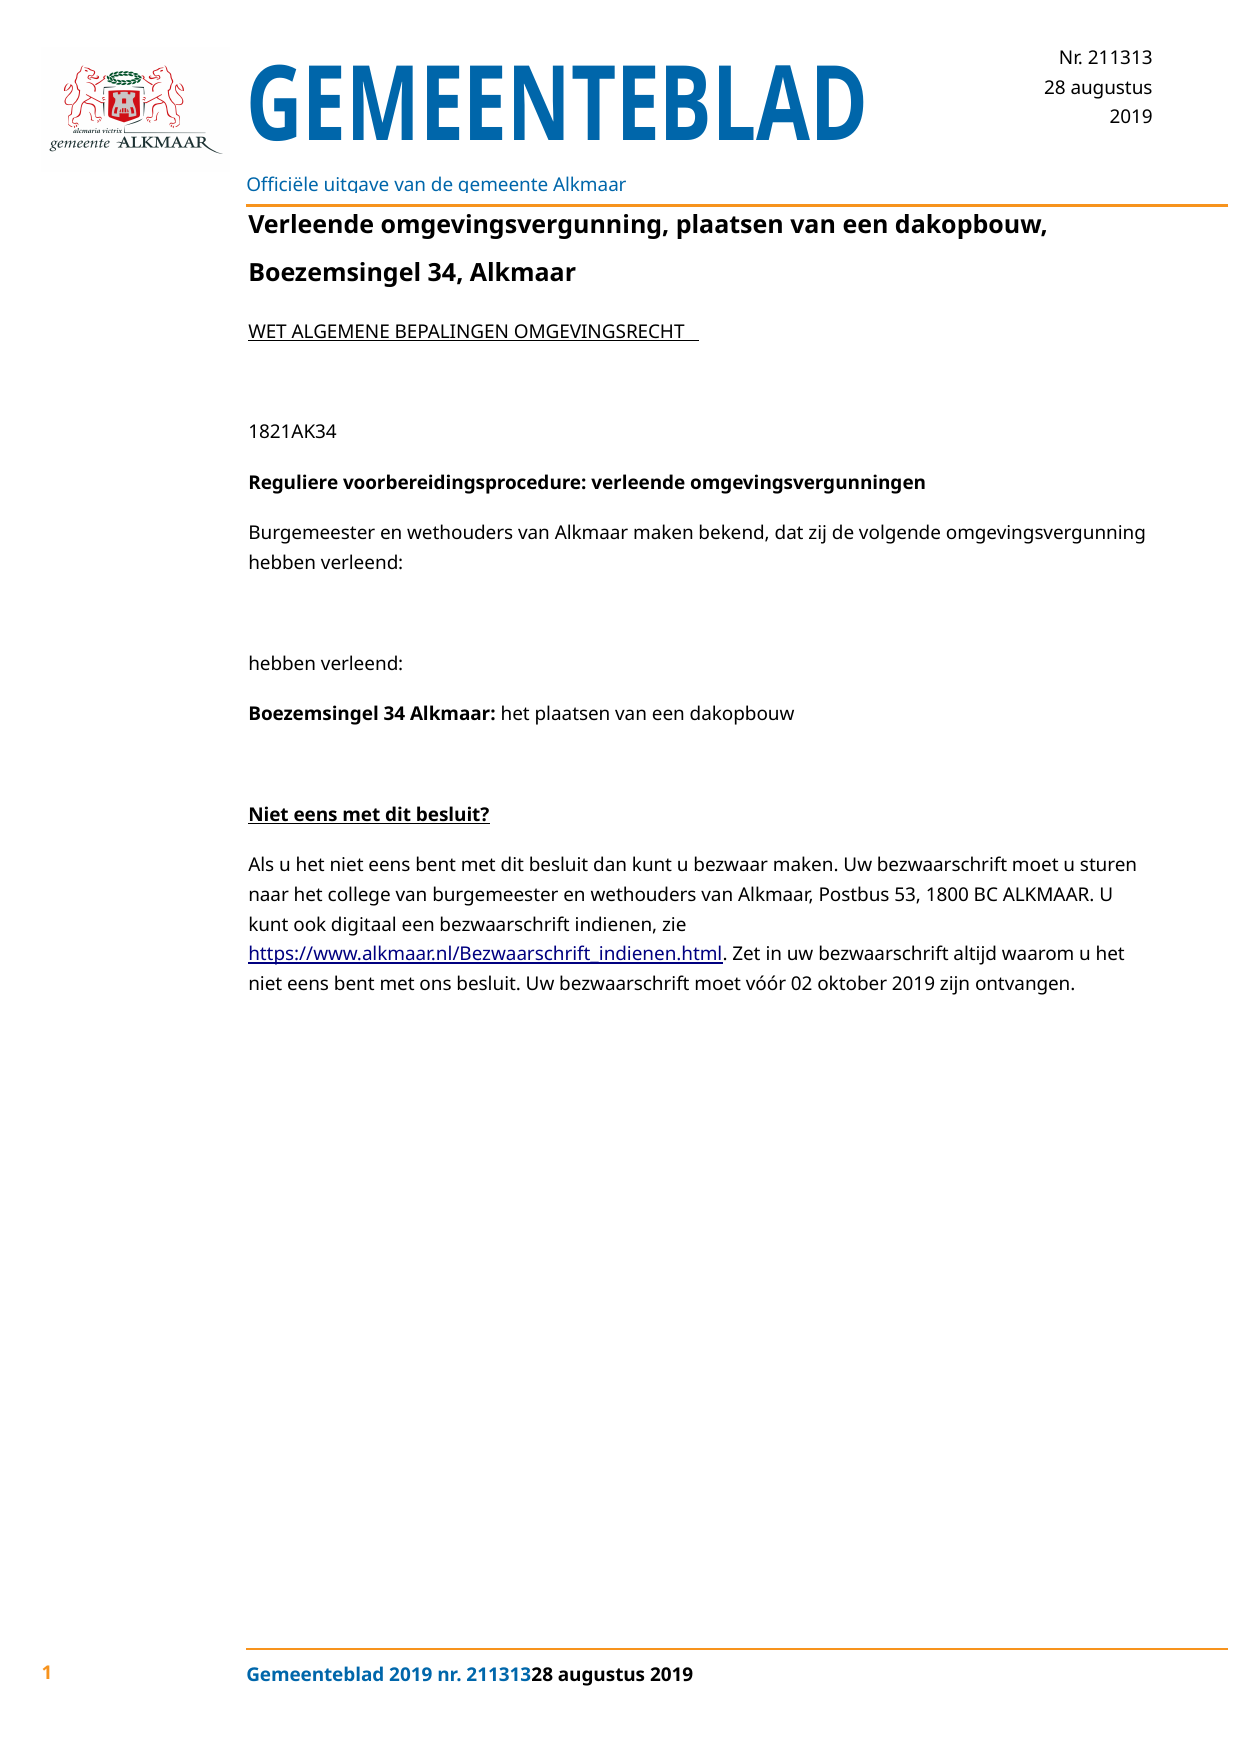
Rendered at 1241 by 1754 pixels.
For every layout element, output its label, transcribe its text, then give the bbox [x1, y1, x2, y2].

text 1821AK34 [248, 419, 1152, 444]
text Burgemeester en wethouders van Alkmaar maken bekend, dat zij de volgende omgevingsvergunning hebben verleend: [248, 519, 1152, 575]
text Verleende omgevingsvergunning, plaatsen van een dakopbouw, Boezemsingel 34, Alkmaar [248, 207, 1152, 288]
text Niet eens met dit besluit? [248, 801, 1152, 827]
text hebben verleend: [248, 650, 1152, 676]
picture [41, 47, 231, 172]
text Als u het niet eens bent met dit besluit dan kunt u bezwaar maken. Uw bezwaarschrift moet u sturen naar het college van burgemeester en wethouders van Alkmaar, Postbus 53, 1800 BC ALKMAAR. U kunt ook digitaal een bezwaarschrift indienen, zie https://www.alkmaar.nl/Bezwaarschrift_indienen.html. Zet in uw bezwaarschrift altijd waarom u het niet eens bent met ons besluit. Uw bezwaarschrift moet vóór 02 oktober 2019 zijn ontvangen. [248, 852, 1152, 996]
text Reguliere voorbereidingsprocedure: verleende omgevingsvergunningen [248, 469, 1152, 495]
text Boezemsingel 34 Alkmaar: het plaatsen van een dakopbouw [248, 700, 1152, 726]
text WET ALGEMENE BEPALINGEN OMGEVINGSRECHT [248, 318, 1152, 344]
